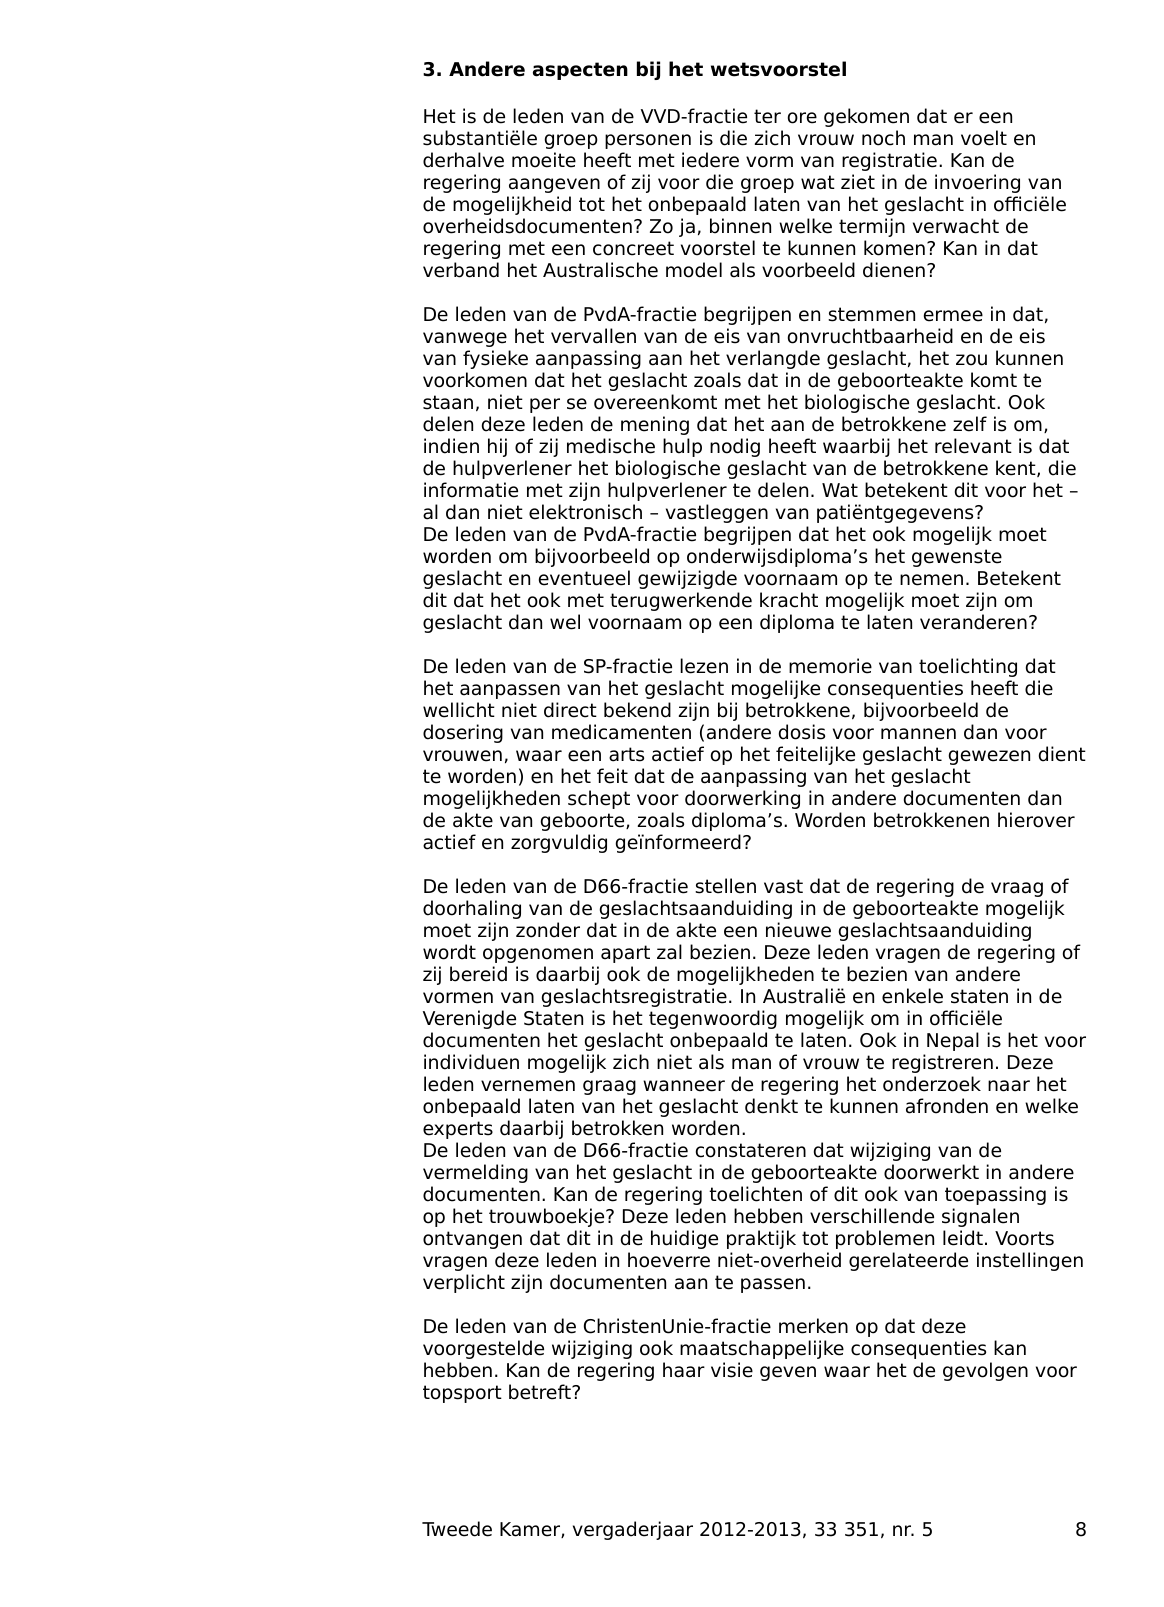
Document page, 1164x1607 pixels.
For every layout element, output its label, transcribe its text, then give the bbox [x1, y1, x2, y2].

text De leden van de PvdA-fractie begrijpen dat het ook mogelijk moet worden om bijvoorbeeld op onderwijsdiploma’s het gewenste geslacht en eventueel gewijzigde voornaam op te nemen. Betekent dit dat het ook met terugwerkende kracht mogelijk moet zijn om geslacht dan wel voornaam op een diploma te laten veranderen? [422, 524, 1087, 634]
text De leden van de PvdA-fractie begrijpen en stemmen ermee in dat, vanwege het vervallen van de eis van onvruchtbaarheid en de eis van fysieke aanpassing aan het verlangde geslacht, het zou kunnen voorkomen dat het geslacht zoals dat in de geboorteakte komt te staan, niet per se overeenkomt met het biologische geslacht. Ook delen deze leden de mening dat het aan de betrokkene zelf is om, indien hij of zij medische hulp nodig heeft waarbij het relevant is dat de hulpverlener het biologische geslacht van de betrokkene kent, die informatie met zijn hulpverlener te delen. Wat betekent dit voor het – al dan niet elektronisch – vastleggen van patiëntgegevens? [422, 304, 1087, 524]
text Het is de leden van de VVD-fractie ter ore gekomen dat er een substantiële groep personen is die zich vrouw noch man voelt en derhalve moeite heeft met iedere vorm van registratie. Kan de regering aangeven of zij voor die groep wat ziet in de invoering van de mogelijkheid tot het onbepaald laten van het geslacht in officiële overheidsdocumenten? Zo ja, binnen welke termijn verwacht de regering met een concreet voorstel te kunnen komen? Kan in dat verband het Australische model als voorbeeld dienen? [422, 106, 1087, 282]
text De leden van de D66-fractie constateren dat wijziging van de vermelding van het geslacht in de geboorteakte doorwerkt in andere documenten. Kan de regering toelichten of dit ook van toepassing is op het trouwboekje? Deze leden hebben verschillende signalen ontvangen dat dit in de huidige praktijk tot problemen leidt. Voorts vragen deze leden in hoeverre niet-overheid gerelateerde instellingen verplicht zijn documenten aan te passen. [422, 1140, 1087, 1293]
text De leden van de ChristenUnie-fractie merken op dat deze voorgestelde wijziging ook maatschappelijke consequenties kan hebben. Kan de regering haar visie geven waar het de gevolgen voor topsport betreft? [422, 1316, 1087, 1404]
text De leden van de SP-fractie lezen in de memorie van toelichting dat het aanpassen van het geslacht mogelijke consequenties heeft die wellicht niet direct bekend zijn bij betrokkene, bijvoorbeeld de dosering van medicamenten (andere dosis voor mannen dan voor vrouwen, waar een arts actief op het feitelijke geslacht gewezen dient te worden) en het feit dat de aanpassing van het geslacht mogelijkheden schept voor doorwerking in andere documenten dan de akte van geboorte, zoals diploma’s. Worden betrokkenen hierover actief en zorgvuldig geïnformeerd? [422, 656, 1087, 854]
text De leden van de D66-fractie stellen vast dat de regering de vraag of doorhaling van de geslachtsaanduiding in de geboorteakte mogelijk moet zijn zonder dat in de akte een nieuwe geslachtsaanduiding wordt opgenomen apart zal bezien. Deze leden vragen de regering of zij bereid is daarbij ook de mogelijkheden te bezien van andere vormen van geslachtsregistratie. In Australië en enkele staten in de Verenigde Staten is het tegenwoordig mogelijk om in officiële documenten het geslacht onbepaald te laten. Ook in Nepal is het voor individuen mogelijk zich niet als man of vrouw te registreren. Deze leden vernemen graag wanneer de regering het onderzoek naar het onbepaald laten van het geslacht denkt te kunnen afronden en welke experts daarbij betrokken worden. [422, 876, 1087, 1140]
subtitle 3. Andere aspecten bij het wetsvoorstel [422, 59, 1087, 81]
